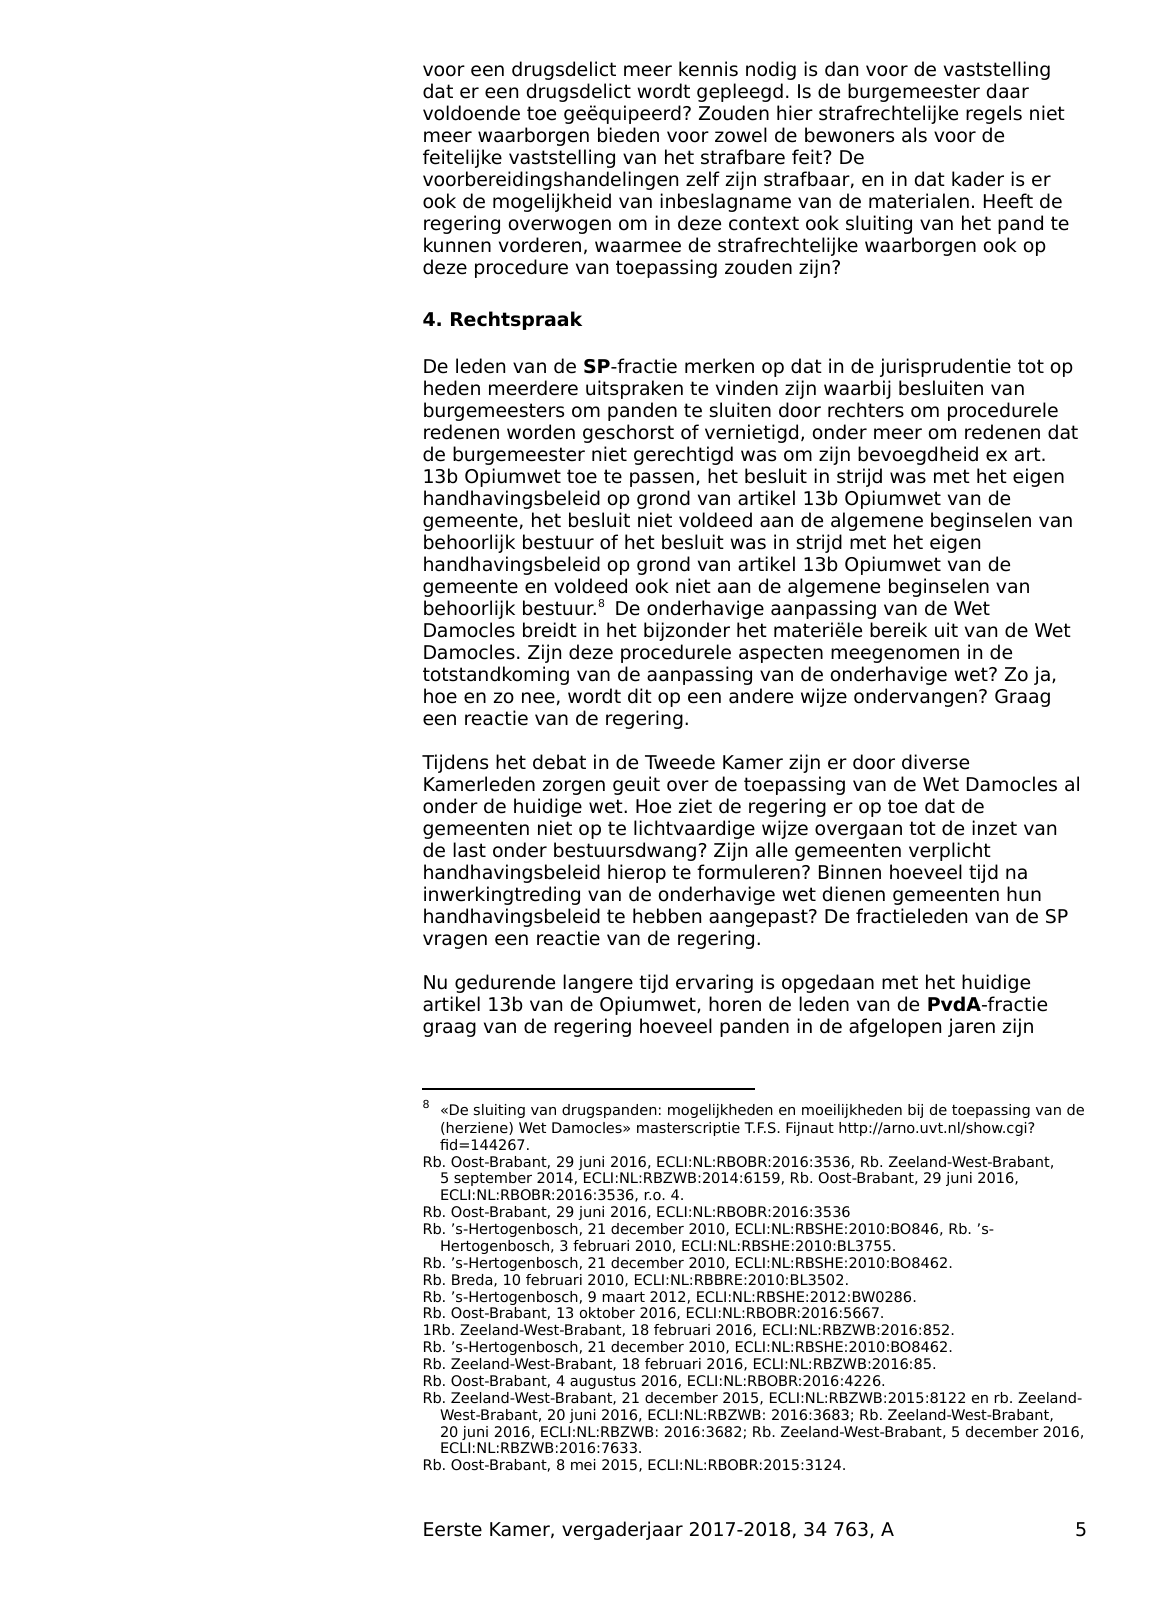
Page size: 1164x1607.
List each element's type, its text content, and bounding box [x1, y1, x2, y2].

text Rb. ’s-Hertogenbosch, 21 december 2010, ECLI:NL:RBSHE:2010:BO8462. [422, 1339, 1087, 1356]
text 1Rb. Zeeland-West-Brabant, 18 februari 2016, ECLI:NL:RBZWB:2016:852. [422, 1322, 1087, 1339]
text Rb. Oost-Brabant, 29 juni 2016, ECLI:NL:RBOBR:2016:3536, Rb. Zeeland-West-Brabant, 5 september 2014, ECLI:NL:RBZWB:2014:6159, Rb. Oost-Brabant, 29 juni 2016, ECLI:NL:RBOBR:2016:3536, r.o. 4. [422, 1154, 1087, 1204]
subtitle 4. Rechtspraak [422, 309, 1087, 331]
text Rb. ’s-Hertogenbosch, 21 december 2010, ECLI:NL:RBSHE:2010:BO846, Rb. ’s-Hertogenbosch, 3 februari 2010, ECLI:NL:RBSHE:2010:BL3755. [422, 1221, 1087, 1255]
text Rb. Zeeland-West-Brabant, 18 februari 2016, ECLI:NL:RBZWB:2016:85. [422, 1356, 1087, 1373]
text Rb. ’s-Hertogenbosch, 21 december 2010, ECLI:NL:RBSHE:2010:BO8462. [422, 1255, 1087, 1272]
text Rb. Oost-Brabant, 29 juni 2016, ECLI:NL:RBOBR:2016:3536 [422, 1204, 1087, 1221]
text Rb. ’s-Hertogenbosch, 9 maart 2012, ECLI:NL:RBSHE:2012:BW0286. [422, 1289, 1087, 1306]
text voor een drugsdelict meer kennis nodig is dan voor de vaststelling dat er een drugsdelict wordt gepleegd. Is de burgemeester daar voldoende toe geëquipeerd? Zouden hier strafrechtelijke regels niet meer waarborgen bieden voor zowel de bewoners als voor de feitelijke vaststelling van het strafbare feit? De voorbereidingshandelingen zelf zijn strafbaar, en in dat kader is er ook de mogelijkheid van inbeslagname van de materialen. Heeft de regering overwogen om in deze context ook sluiting van het pand te kunnen vorderen, waarmee de strafrechtelijke waarborgen ook op deze procedure van toepassing zouden zijn? [422, 59, 1087, 279]
text Rb. Oost-Brabant, 4 augustus 2016, ECLI:NL:RBOBR:2016:4226. [422, 1373, 1087, 1390]
text De leden van de SP-fractie merken op dat in de jurisprudentie tot op heden meerdere uitspraken te vinden zijn waarbij besluiten van burgemeesters om panden te sluiten door rechters om procedurele redenen worden geschorst of vernietigd, onder meer om redenen dat de burgemeester niet gerechtigd was om zijn bevoegdheid ex art. 13b Opiumwet toe te passen, het besluit in strijd was met het eigen handhavingsbeleid op grond van artikel 13b Opiumwet van de gemeente, het besluit niet voldeed aan de algemene beginselen van behoorlijk bestuur of het besluit was in strijd met het eigen handhavingsbeleid op grond van artikel 13b Opiumwet van de gemeente en voldeed ook niet aan de algemene beginselen van behoorlijk bestuur. De onderhavige aanpassing van de Wet Damocles breidt in het bijzonder het materiële bereik uit van de Wet Damocles. Zijn deze procedurele aspecten meegenomen in de totstandkoming van de aanpassing van de onderhavige wet? Zo ja, hoe en zo nee, wordt dit op een andere wijze ondervangen? Graag een reactie van de regering. [422, 356, 1087, 729]
text Rb. Oost-Brabant, 13 oktober 2016, ECLI:NL:RBOBR:2016:5667. [422, 1306, 1087, 1322]
text «De sluiting van drugspanden: mogelijkheden en moeilijkheden bij de toepassing van de (herziene) Wet Damocles» masterscriptie T.F.S. Fijnaut http://arno.uvt.nl/show.cgi?fid=144267. [422, 1098, 1087, 1154]
text Rb. Zeeland-West-Brabant, 21 december 2015, ECLI:NL:RBZWB:2015:8122 en rb. Zeeland-West-Brabant, 20 juni 2016, ECLI:NL:RBZWB: 2016:3683; Rb. Zeeland-West-Brabant, 20 juni 2016, ECLI:NL:RBZWB: 2016:3682; Rb. Zeeland-West-Brabant, 5 december 2016, ECLI:NL:RBZWB:2016:7633. [422, 1390, 1087, 1457]
text Tijdens het debat in de Tweede Kamer zijn er door diverse Kamerleden zorgen geuit over de toepassing van de Wet Damocles al onder de huidige wet. Hoe ziet de regering er op toe dat de gemeenten niet op te lichtvaardige wijze overgaan tot de inzet van de last onder bestuursdwang? Zijn alle gemeenten verplicht handhavingsbeleid hierop te formuleren? Binnen hoeveel tijd na inwerkingtreding van de onderhavige wet dienen gemeenten hun handhavingsbeleid te hebben aangepast? De fractieleden van de SP vragen een reactie van de regering. [422, 752, 1087, 949]
text Rb. Breda, 10 februari 2010, ECLI:NL:RBBRE:2010:BL3502. [422, 1272, 1087, 1289]
text Rb. Oost-Brabant, 8 mei 2015, ECLI:NL:RBOBR:2015:3124. [422, 1457, 1087, 1474]
text Nu gedurende langere tijd ervaring is opgedaan met het huidige artikel 13b van de Opiumwet, horen de leden van de PvdA-fractie graag van de regering hoeveel panden in de afgelopen jaren zijn [422, 972, 1087, 1038]
